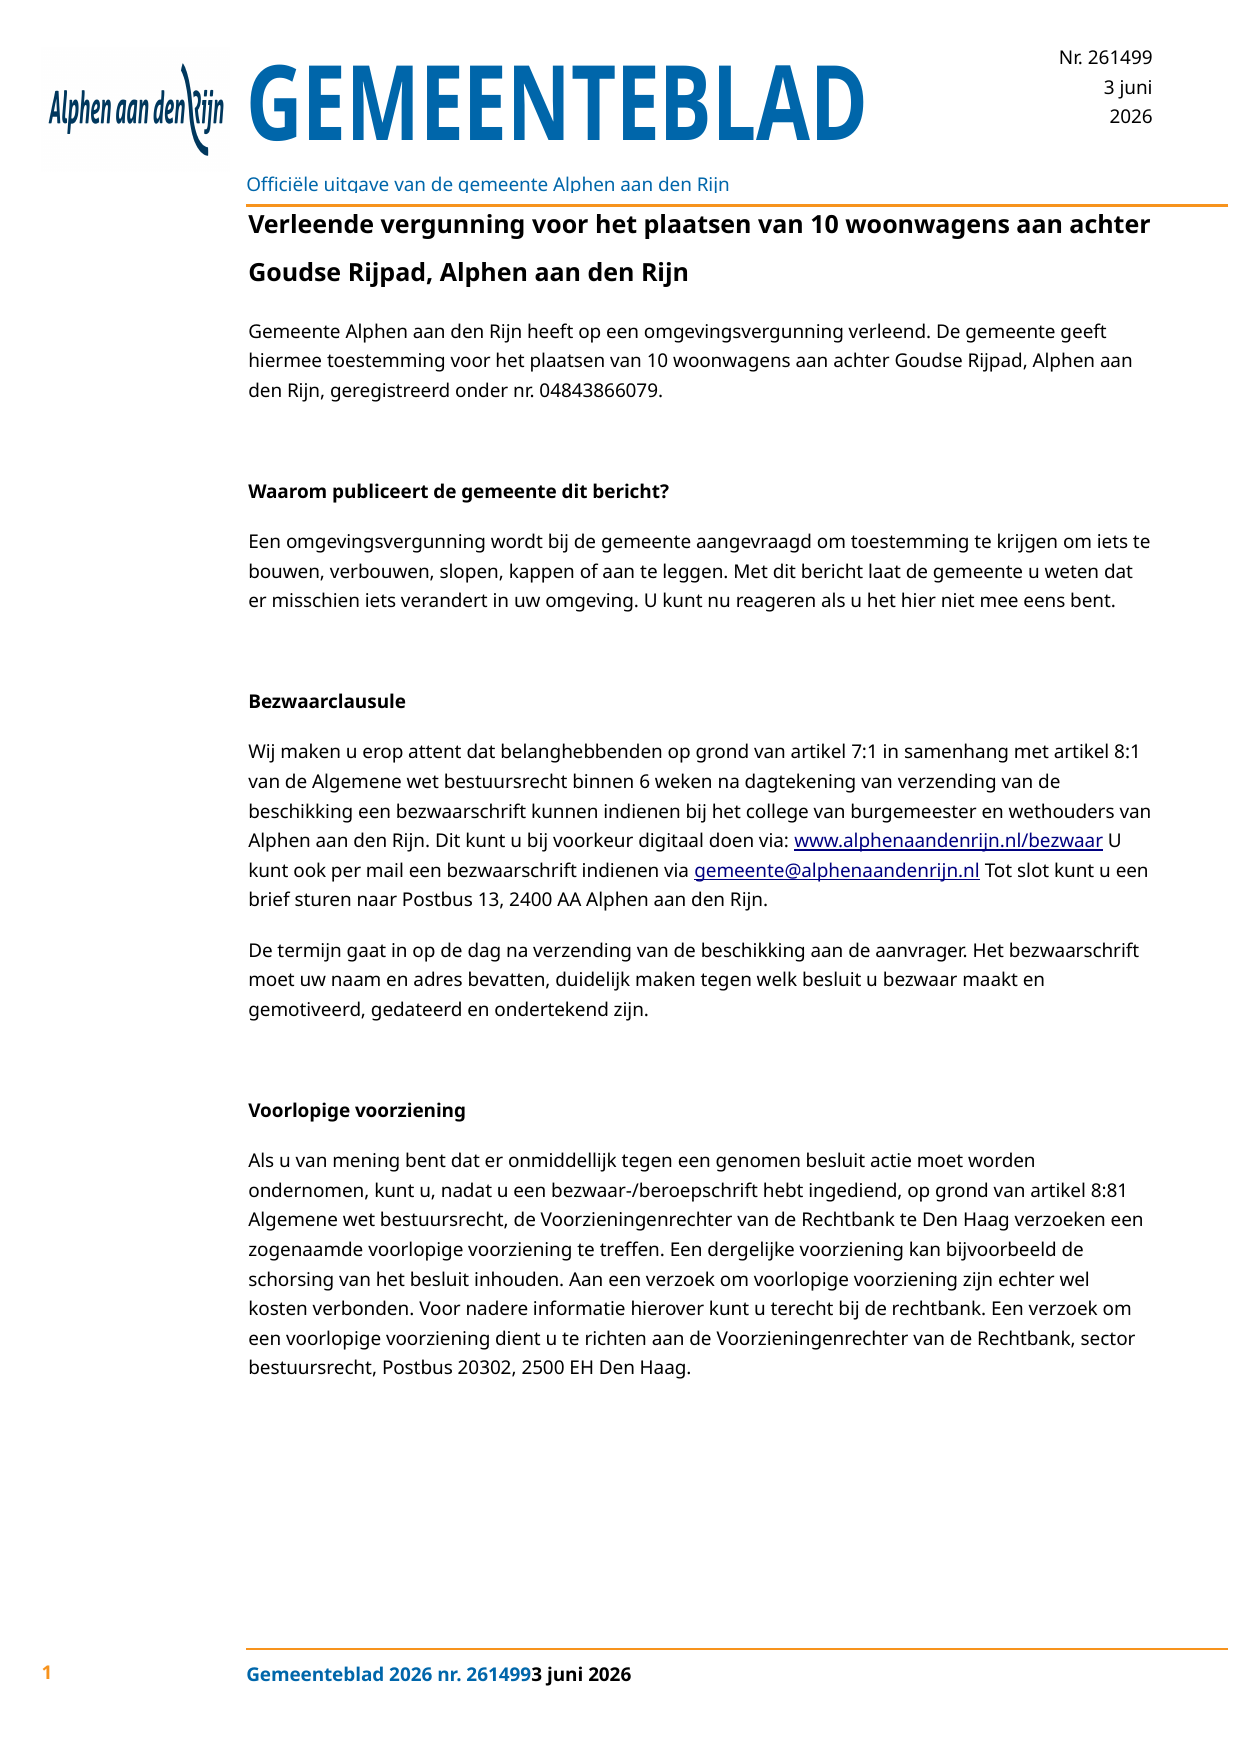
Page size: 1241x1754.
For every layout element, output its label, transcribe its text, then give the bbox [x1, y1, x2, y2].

text De termijn gaat in op de dag na verzending van de beschikking aan de aanvrager. Het bezwaarschrift moet uw naam en adres bevatten, duidelijk maken tegen welk besluit u bezwaar maakt en gemotiveerd, gedateerd en ondertekend zijn. [248, 937, 1152, 1022]
picture [41, 47, 231, 172]
text Waarom publiceert de gemeente dit bericht? [248, 478, 1152, 504]
text Als u van mening bent dat er onmiddellijk tegen een genomen besluit actie moet worden ondernomen, kunt u, nadat u een bezwaar-/beroepschrift hebt ingediend, op grond van artikel 8:81 Algemene wet bestuursrecht, de Voorzieningenrechter van de Rechtbank te Den Haag verzoeken een zogenaamde voorlopige voorziening te treffen. Een dergelijke voorziening kan bijvoorbeeld de schorsing van het besluit inhouden. Aan een verzoek om voorlopige voorziening zijn echter wel kosten verbonden. Voor nadere informatie hierover kunt u terecht bij de rechtbank. Een verzoek om een voorlopige voorziening dient u te richten aan de Voorzieningenrechter van de Rechtbank, sector bestuursrecht, Postbus 20302, 2500 EH Den Haag. [248, 1147, 1152, 1380]
text Een omgevingsvergunning wordt bij de gemeente aangevraagd om toestemming te krijgen om iets te bouwen, verbouwen, slopen, kappen of aan te leggen. Met dit bericht laat de gemeente u weten dat er misschien iets verandert in uw omgeving. U kunt nu reageren als u het hier niet mee eens bent. [248, 528, 1152, 613]
text Bezwaarclausule [248, 688, 1152, 714]
text Gemeente Alphen aan den Rijn heeft op een omgevingsvergunning verleend. De gemeente geeft hiermee toestemming voor het plaatsen van 10 woonwagens aan achter Goudse Rijpad, Alphen aan den Rijn, geregistreerd onder nr. 04843866079. [248, 318, 1152, 403]
text Verleende vergunning voor het plaatsen van 10 woonwagens aan achter Goudse Rijpad, Alphen aan den Rijn [248, 207, 1152, 288]
text Wij maken u erop attent dat belanghebbenden op grond van artikel 7:1 in samenhang met artikel 8:1 van de Algemene wet bestuursrecht binnen 6 weken na dagtekening van verzending van de beschikking een bezwaarschrift kunnen indienen bij het college van burgemeester en wethouders van Alphen aan den Rijn. Dit kunt u bij voorkeur digitaal doen via: www.alphenaandenrijn.nl/bezwaar U kunt ook per mail een bezwaarschrift indienen via gemeente@alphenaandenrijn.nl Tot slot kunt u een brief sturen naar Postbus 13, 2400 AA Alphen aan den Rijn. [248, 739, 1152, 912]
text Voorlopige voorziening [248, 1097, 1152, 1123]
